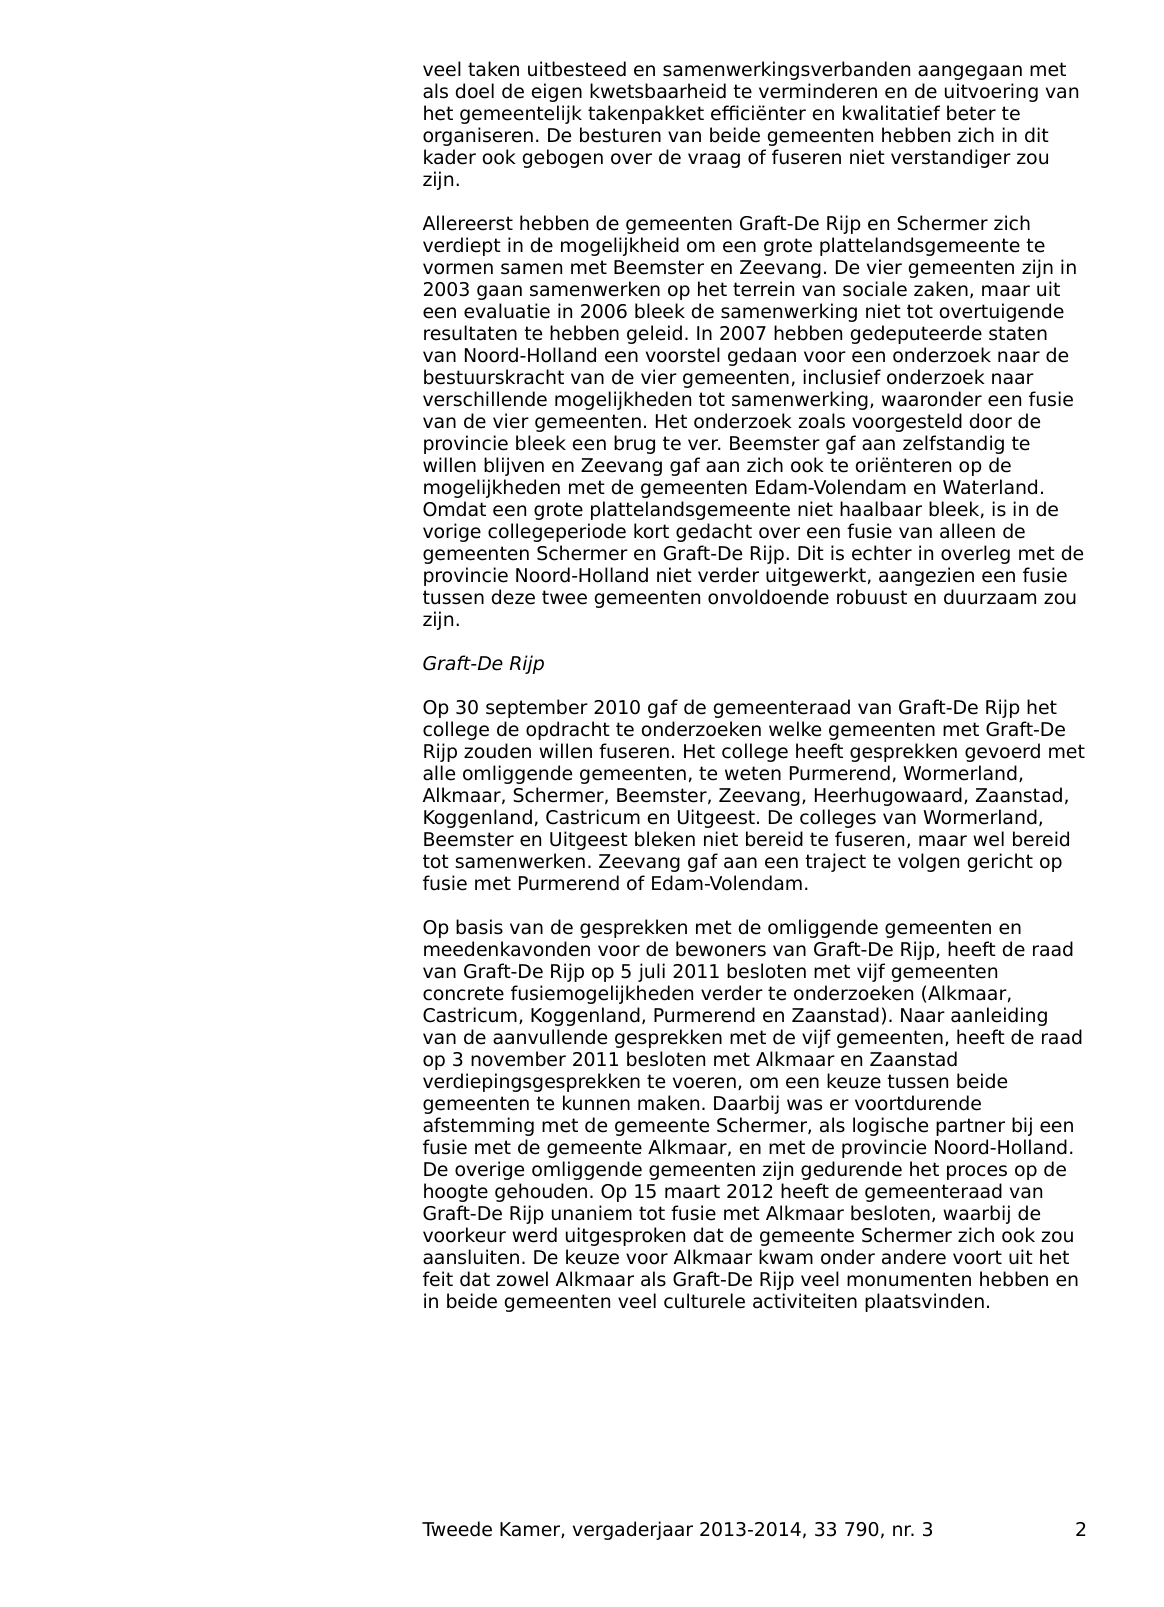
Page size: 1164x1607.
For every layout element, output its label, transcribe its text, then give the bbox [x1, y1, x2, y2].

text Op basis van de gesprekken met de omliggende gemeenten en meedenkavonden voor de bewoners van Graft-De Rijp, heeft de raad van Graft-De Rijp op 5 juli 2011 besloten met vijf gemeenten concrete fusiemogelijkheden verder te onderzoeken (Alkmaar, Castricum, Koggenland, Purmerend en Zaanstad). Naar aanleiding van de aanvullende gesprekken met de vijf gemeenten, heeft de raad op 3 november 2011 besloten met Alkmaar en Zaanstad verdiepingsgesprekken te voeren, om een keuze tussen beide gemeenten te kunnen maken. Daarbij was er voortdurende afstemming met de gemeente Schermer, als logische partner bij een fusie met de gemeente Alkmaar, en met de provincie Noord-Holland. De overige omliggende gemeenten zijn gedurende het proces op de hoogte gehouden. Op 15 maart 2012 heeft de gemeenteraad van Graft-De Rijp unaniem tot fusie met Alkmaar besloten, waarbij de voorkeur werd uitgesproken dat de gemeente Schermer zich ook zou aansluiten. De keuze voor Alkmaar kwam onder andere voort uit het feit dat zowel Alkmaar als Graft-De Rijp veel monumenten hebben en in beide gemeenten veel culturele activiteiten plaatsvinden. [422, 917, 1087, 1313]
text Op 30 september 2010 gaf de gemeenteraad van Graft-De Rijp het college de opdracht te onderzoeken welke gemeenten met Graft-De Rijp zouden willen fuseren. Het college heeft gesprekken gevoerd met alle omliggende gemeenten, te weten Purmerend, Wormerland, Alkmaar, Schermer, Beemster, Zeevang, Heerhugowaard, Zaanstad, Koggenland, Castricum en Uitgeest. De colleges van Wormerland, Beemster en Uitgeest bleken niet bereid te fuseren, maar wel bereid tot samenwerken. Zeevang gaf aan een traject te volgen gericht op fusie met Purmerend of Edam-Volendam. [422, 697, 1087, 895]
text Allereerst hebben de gemeenten Graft-De Rijp en Schermer zich verdiept in de mogelijkheid om een grote plattelandsgemeente te vormen samen met Beemster en Zeevang. De vier gemeenten zijn in 2003 gaan samenwerken op het terrein van sociale zaken, maar uit een evaluatie in 2006 bleek de samenwerking niet tot overtuigende resultaten te hebben geleid. In 2007 hebben gedeputeerde staten van Noord-Holland een voorstel gedaan voor een onderzoek naar de bestuurskracht van de vier gemeenten, inclusief onderzoek naar verschillende mogelijkheden tot samenwerking, waaronder een fusie van de vier gemeenten. Het onderzoek zoals voorgesteld door de provincie bleek een brug te ver. Beemster gaf aan zelfstandig te willen blijven en Zeevang gaf aan zich ook te oriënteren op de mogelijkheden met de gemeenten Edam-Volendam en Waterland. Omdat een grote plattelandsgemeente niet haalbaar bleek, is in de vorige collegeperiode kort gedacht over een fusie van alleen de gemeenten Schermer en Graft-De Rijp. Dit is echter in overleg met de provincie Noord-Holland niet verder uitgewerkt, aangezien een fusie tussen deze twee gemeenten onvoldoende robuust en duurzaam zou zijn. [422, 213, 1087, 631]
subtitle Graft-De Rijp [422, 653, 1087, 675]
text veel taken uitbesteed en samenwerkingsverbanden aangegaan met als doel de eigen kwetsbaarheid te verminderen en de uitvoering van het gemeentelijk takenpakket efficiënter en kwalitatief beter te organiseren. De besturen van beide gemeenten hebben zich in dit kader ook gebogen over de vraag of fuseren niet verstandiger zou zijn. [422, 59, 1087, 191]
